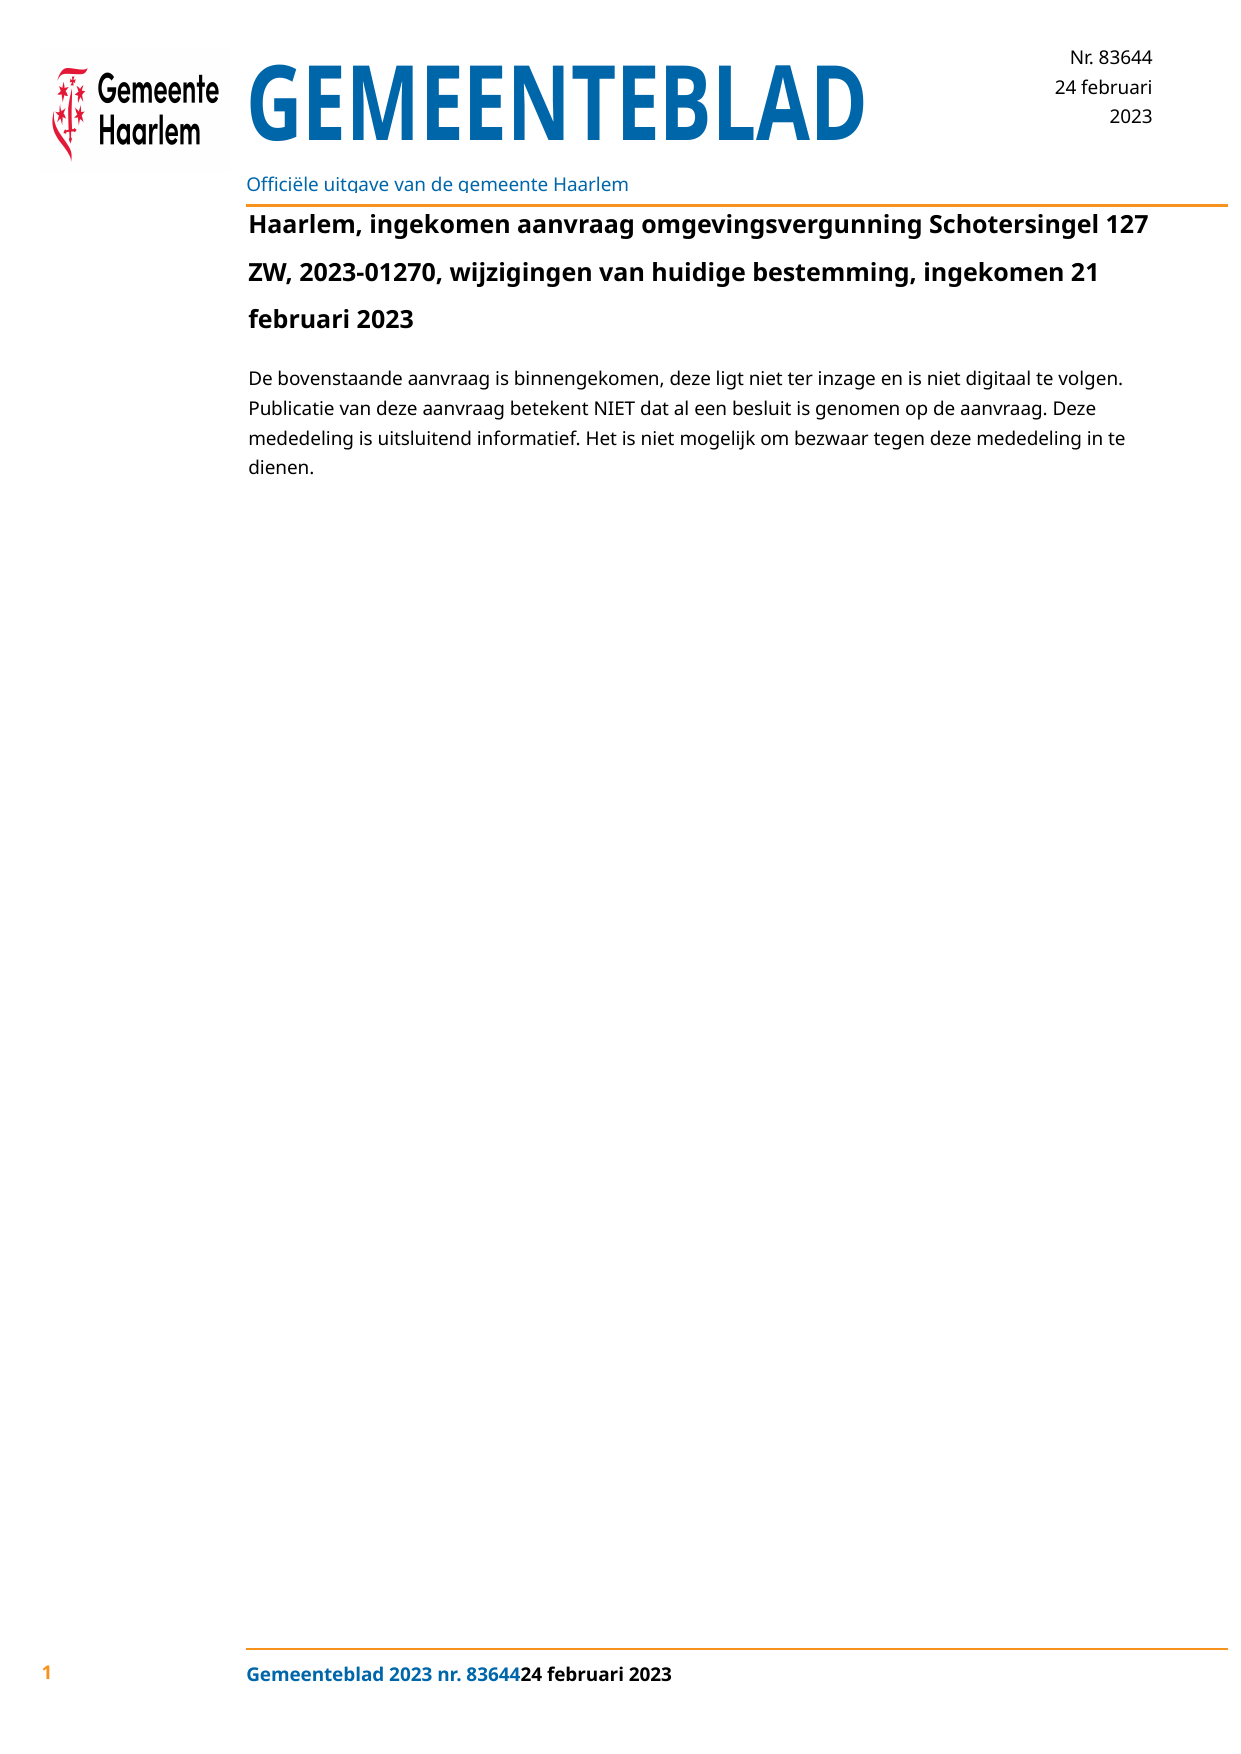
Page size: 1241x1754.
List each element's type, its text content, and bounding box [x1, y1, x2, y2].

picture [41, 47, 231, 172]
text Haarlem, ingekomen aanvraag omgevingsvergunning Schotersingel 127 ZW, 2023-01270, wijzigingen van huidige bestemming, ingekomen 21 februari 2023 [248, 207, 1152, 336]
text De bovenstaande aanvraag is binnengekomen, deze ligt niet ter inzage en is niet digitaal te volgen. Publicatie van deze aanvraag betekent NIET dat al een besluit is genomen op de aanvraag. Deze mededeling is uitsluitend informatief. Het is niet mogelijk om bezwaar tegen deze mededeling in te dienen. [248, 366, 1152, 480]
